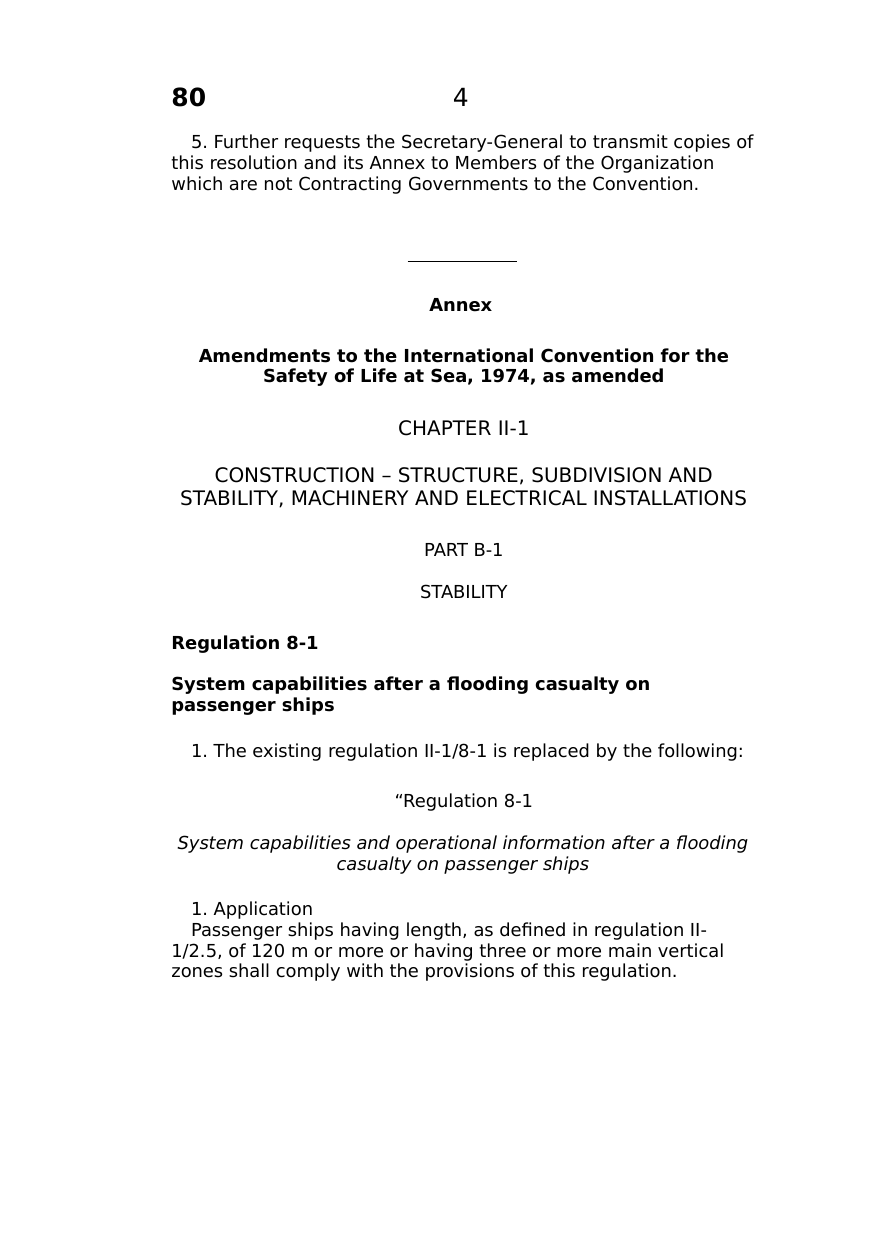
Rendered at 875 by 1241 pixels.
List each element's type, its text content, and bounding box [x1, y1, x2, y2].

subtitle “Regulation 8-1 System capabilities and operational information after a flooding casualty on passenger ships [171, 791, 756, 874]
subtitle Amendments to the International Convention for the Safety of Life at Sea, 1974, as amended [171, 346, 756, 387]
text 5. Further requests the Secretary-General to transmit copies of this resolution and its Annex to Members of the Organization which are not Contracting Governments to the Convention. [171, 132, 756, 194]
subtitle Regulation 8-1 System capabilities after a flooding casualty on passenger ships [171, 632, 756, 715]
text 1. Application [171, 899, 756, 920]
text 1. The existing regulation II-1/8-1 is replaced by the following: [171, 740, 756, 761]
subtitle PART B-1 STABILITY [171, 540, 756, 602]
subtitle CHAPTER II-1 CONSTRUCTION – STRUCTURE, SUBDIVISION AND STABILITY, MACHINERY AND ELECTRICAL INSTALLATIONS [171, 417, 756, 510]
subtitle Annex [171, 295, 756, 316]
text Passenger ships having length, as defined in regulation II-1/2.5, of 120 m or more or having three or more main vertical zones shall comply with the provisions of this regulation. [171, 920, 756, 982]
